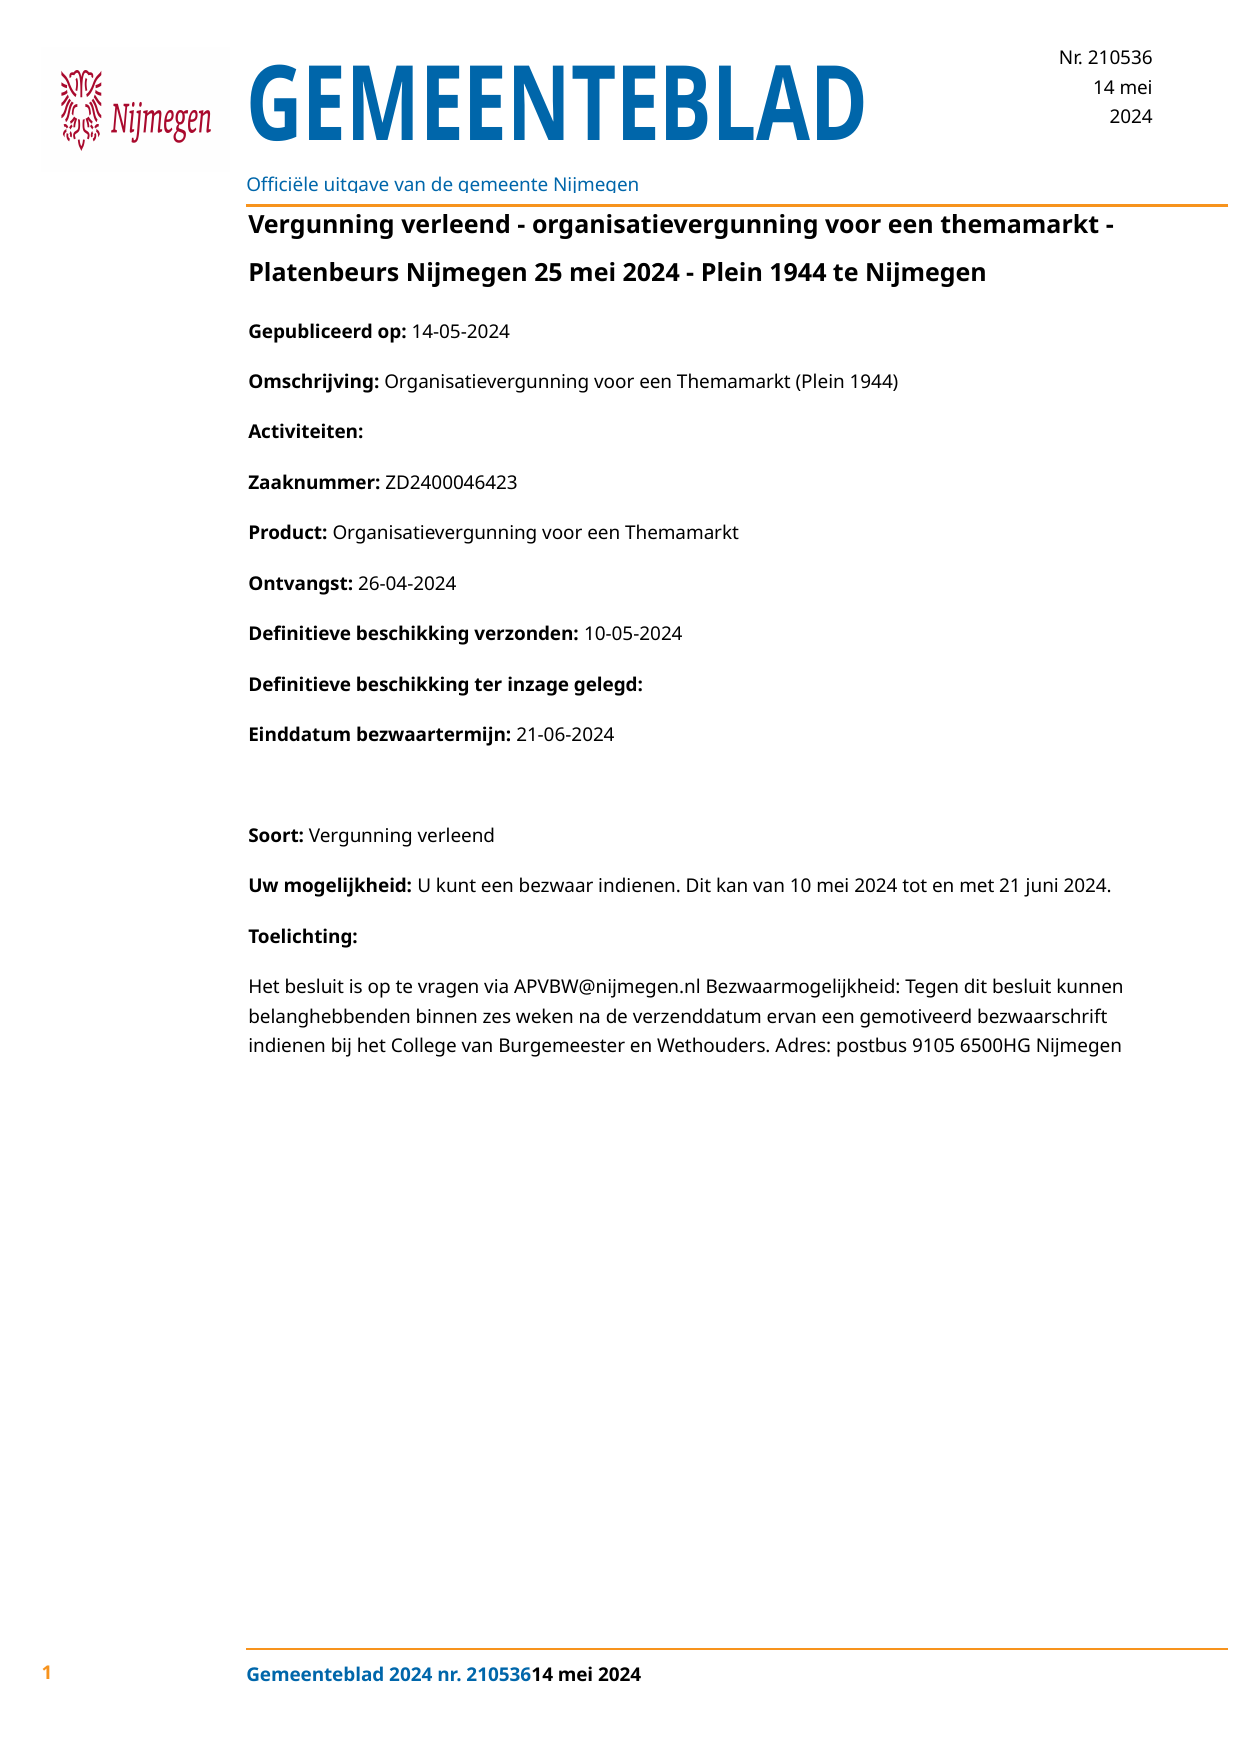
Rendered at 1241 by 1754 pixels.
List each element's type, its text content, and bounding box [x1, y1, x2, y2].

text Het besluit is op te vragen via APVBW@nijmegen.nl Bezwaarmogelijkheid: Tegen dit besluit kunnen belanghebbenden binnen zes weken na de verzenddatum ervan een gemotiveerd bezwaarschrift indienen bij het College van Burgemeester en Wethouders. Adres: postbus 9105 6500HG Nijmegen [248, 973, 1152, 1058]
text Uw mogelijkheid: U kunt een bezwaar indienen. Dit kan van 10 mei 2024 tot en met 21 juni 2024. [248, 872, 1152, 898]
text Product: Organisatievergunning voor een Themamarkt [248, 519, 1152, 545]
text Activiteiten: [248, 419, 1152, 444]
picture [41, 47, 231, 172]
text Toelichting: [248, 923, 1152, 949]
text Gepubliceerd op: 14-05-2024 [248, 318, 1152, 344]
text Omschrijving: Organisatievergunning voor een Themamarkt (Plein 1944) [248, 368, 1152, 394]
text Ontvangst: 26-04-2024 [248, 570, 1152, 596]
text Einddatum bezwaartermijn: 21-06-2024 [248, 721, 1152, 747]
text Definitieve beschikking ter inzage gelegd: [248, 671, 1152, 697]
text Soort: Vergunning verleend [248, 822, 1152, 848]
text Zaaknummer: ZD2400046423 [248, 469, 1152, 495]
text Vergunning verleend - organisatievergunning voor een themamarkt - Platenbeurs Nijmegen 25 mei 2024 - Plein 1944 te Nijmegen [248, 207, 1152, 288]
text Definitieve beschikking verzonden: 10-05-2024 [248, 620, 1152, 646]
